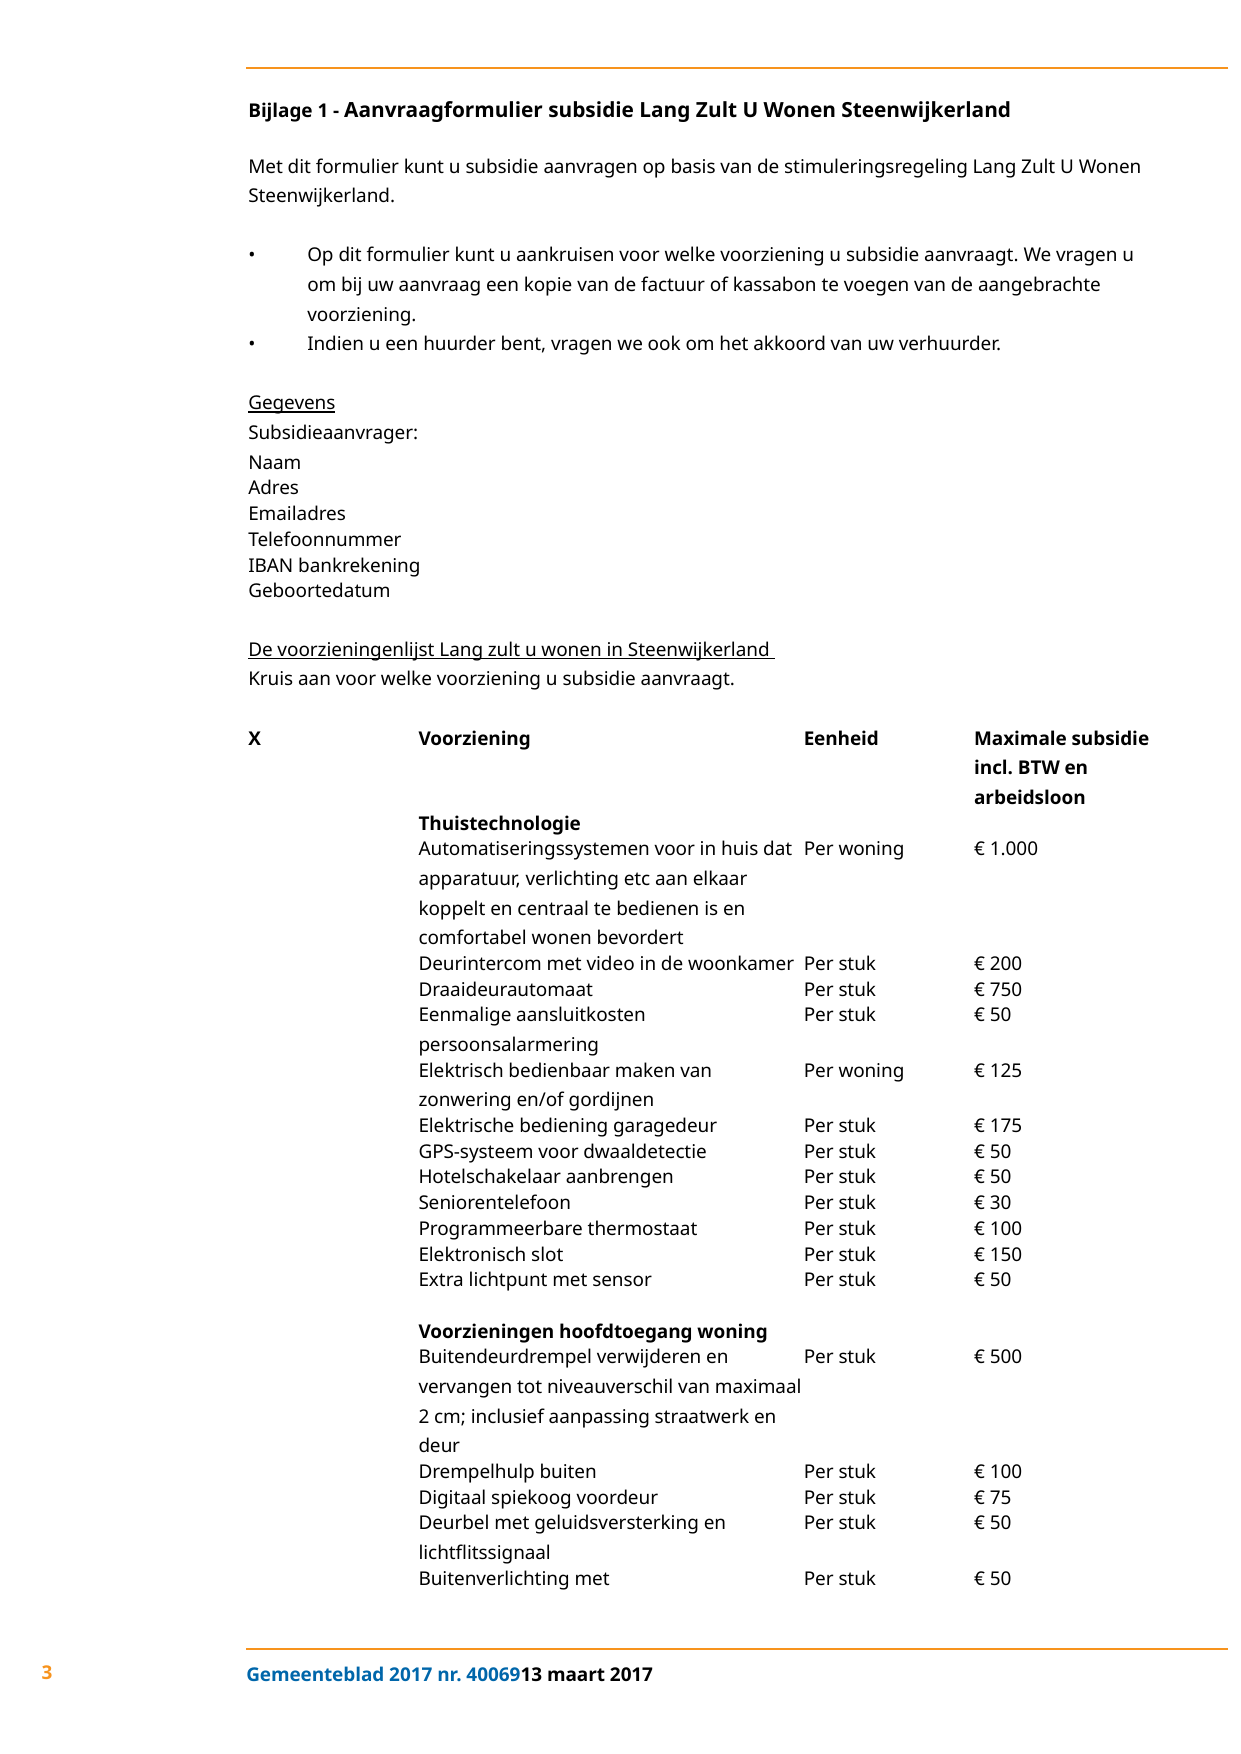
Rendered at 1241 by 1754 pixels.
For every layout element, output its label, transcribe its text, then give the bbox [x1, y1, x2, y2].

table_cell Per stuk [804, 1215, 974, 1241]
table_header [700, 449, 1152, 474]
table_cell [700, 500, 1152, 526]
table_cell [700, 526, 1152, 552]
table_cell [248, 1138, 418, 1163]
table_cell Geboortedatum [248, 578, 700, 603]
table_cell Per stuk [804, 1344, 974, 1458]
table_cell Per stuk [804, 1189, 974, 1215]
table_cell Thuistechnologie [418, 810, 803, 836]
table_cell [974, 810, 1152, 836]
table_cell [700, 552, 1152, 577]
table_header X [248, 725, 418, 810]
table_cell [700, 475, 1152, 500]
table_cell Programmeerbare thermostaat [418, 1215, 803, 1241]
table_cell [248, 1292, 418, 1318]
table_cell [248, 1565, 418, 1591]
table_cell [248, 1484, 418, 1509]
table_cell Eenmalige aansluitkosten persoonsalarmering [418, 1001, 803, 1057]
table_cell Per stuk [804, 1164, 974, 1189]
list Op dit formulier kunt u aankruisen voor welke voorziening u subsidie aanvraagt. We vragen u om bij uw aanvraag een kopie van de factuur of kassabon te voegen van de aangebrachte voorziening. [248, 242, 1152, 327]
table_cell Extra lichtpunt met sensor [418, 1266, 803, 1292]
table_cell [248, 1001, 418, 1057]
table_cell € 75 [974, 1484, 1152, 1509]
table_cell [248, 976, 418, 1001]
table_cell € 50 [974, 1001, 1152, 1057]
table_cell [248, 1318, 418, 1344]
table_cell Elektrisch bedienbaar maken van zonwering en/of gordijnen [418, 1057, 803, 1112]
table_cell [804, 1318, 974, 1344]
table_cell € 50 [974, 1164, 1152, 1189]
table_cell Seniorentelefoon [418, 1189, 803, 1215]
table_cell Digitaal spiekoog voordeur [418, 1484, 803, 1509]
table_cell Voorzieningen hoofdtoegang woning [418, 1318, 803, 1344]
table_cell € 50 [974, 1266, 1152, 1292]
table_cell Deurintercom met video in de woonkamer [418, 950, 803, 976]
text Gegevens [248, 389, 1152, 415]
table_cell [804, 1292, 974, 1318]
table_cell Automatiseringssystemen voor in huis dat apparatuur, verlichting etc aan elkaar koppelt en centraal te bedienen is en comfortabel wonen bevordert [418, 836, 803, 950]
table_cell Per stuk [804, 1266, 974, 1292]
table_cell [248, 1164, 418, 1189]
table_header Maximale subsidie incl. BTW en arbeidsloon [974, 725, 1152, 810]
text Subsidieaanvrager: [248, 419, 1152, 445]
table_header Eenheid [804, 725, 974, 810]
table_cell [248, 950, 418, 976]
text Met dit formulier kunt u subsidie aanvragen op basis van de stimuleringsregeling Lang Zult U Wonen Steenwijkerland. [248, 153, 1152, 208]
table_cell € 1.000 [974, 836, 1152, 950]
list Indien u een huurder bent, vragen we ook om het akkoord van uw verhuurder. [248, 330, 1152, 356]
table_cell € 100 [974, 1215, 1152, 1241]
picture [41, 47, 231, 172]
table_cell Per stuk [804, 1458, 974, 1484]
table_cell Per stuk [804, 1241, 974, 1266]
table_header Voorziening [418, 725, 803, 810]
table_cell Draaideurautomaat [418, 976, 803, 1001]
table_cell [248, 1189, 418, 1215]
table_cell Buitenverlichting met [418, 1565, 803, 1591]
table_cell [248, 1112, 418, 1138]
text Kruis aan voor welke voorziening u subsidie aanvraagt. [248, 666, 1152, 691]
table_cell Per woning [804, 836, 974, 950]
table_cell [248, 1510, 418, 1565]
table_cell [248, 1344, 418, 1458]
table_cell Drempelhulp buiten [418, 1458, 803, 1484]
table_cell Hotelschakelaar aanbrengen [418, 1164, 803, 1189]
table_cell [248, 1266, 418, 1292]
table_cell [974, 1292, 1152, 1318]
table_cell € 30 [974, 1189, 1152, 1215]
table_cell € 200 [974, 950, 1152, 976]
text Bijlage 1 - Aanvraagformulier subsidie Lang Zult U Wonen Steenwijkerland [248, 95, 1152, 123]
table_cell Per stuk [804, 1565, 974, 1591]
table_cell [248, 1215, 418, 1241]
table_cell € 50 [974, 1138, 1152, 1163]
table_cell GPS-systeem voor dwaaldetectie [418, 1138, 803, 1163]
table_cell Per stuk [804, 1112, 974, 1138]
table_header Naam [248, 449, 700, 474]
table_cell Per stuk [804, 1001, 974, 1057]
table_cell € 175 [974, 1112, 1152, 1138]
table_cell € 150 [974, 1241, 1152, 1266]
text De voorzieningenlijst Lang zult u wonen in Steenwijkerland [248, 636, 1152, 662]
table_cell Deurbel met geluidsversterking en lichtflitssignaal [418, 1510, 803, 1565]
table_cell Elektronisch slot [418, 1241, 803, 1266]
table_cell Elektrische bediening garagedeur [418, 1112, 803, 1138]
table_cell [248, 810, 418, 836]
table_cell Telefoonnummer [248, 526, 700, 552]
table_cell € 500 [974, 1344, 1152, 1458]
table_cell € 125 [974, 1057, 1152, 1112]
table_cell [248, 1458, 418, 1484]
table_cell Buitendeurdrempel verwijderen en vervangen tot niveauverschil van maximaal 2 cm; inclusief aanpassing straatwerk en deur [418, 1344, 803, 1458]
table_cell [248, 1241, 418, 1266]
table_cell Adres [248, 475, 700, 500]
table_cell [974, 1318, 1152, 1344]
table_cell Per stuk [804, 1138, 974, 1163]
table_cell Per stuk [804, 1510, 974, 1565]
table_cell Per woning [804, 1057, 974, 1112]
table_cell [248, 836, 418, 950]
table_cell [248, 1057, 418, 1112]
table_cell [418, 1292, 803, 1318]
table_cell Per stuk [804, 976, 974, 1001]
table_cell Emailadres [248, 500, 700, 526]
table_cell [804, 810, 974, 836]
table_cell € 50 [974, 1565, 1152, 1591]
table_cell Per stuk [804, 1484, 974, 1509]
table_cell € 100 [974, 1458, 1152, 1484]
table_cell Per stuk [804, 950, 974, 976]
table_cell € 750 [974, 976, 1152, 1001]
table_cell € 50 [974, 1510, 1152, 1565]
table_cell [700, 578, 1152, 603]
table_cell IBAN bankrekening [248, 552, 700, 577]
